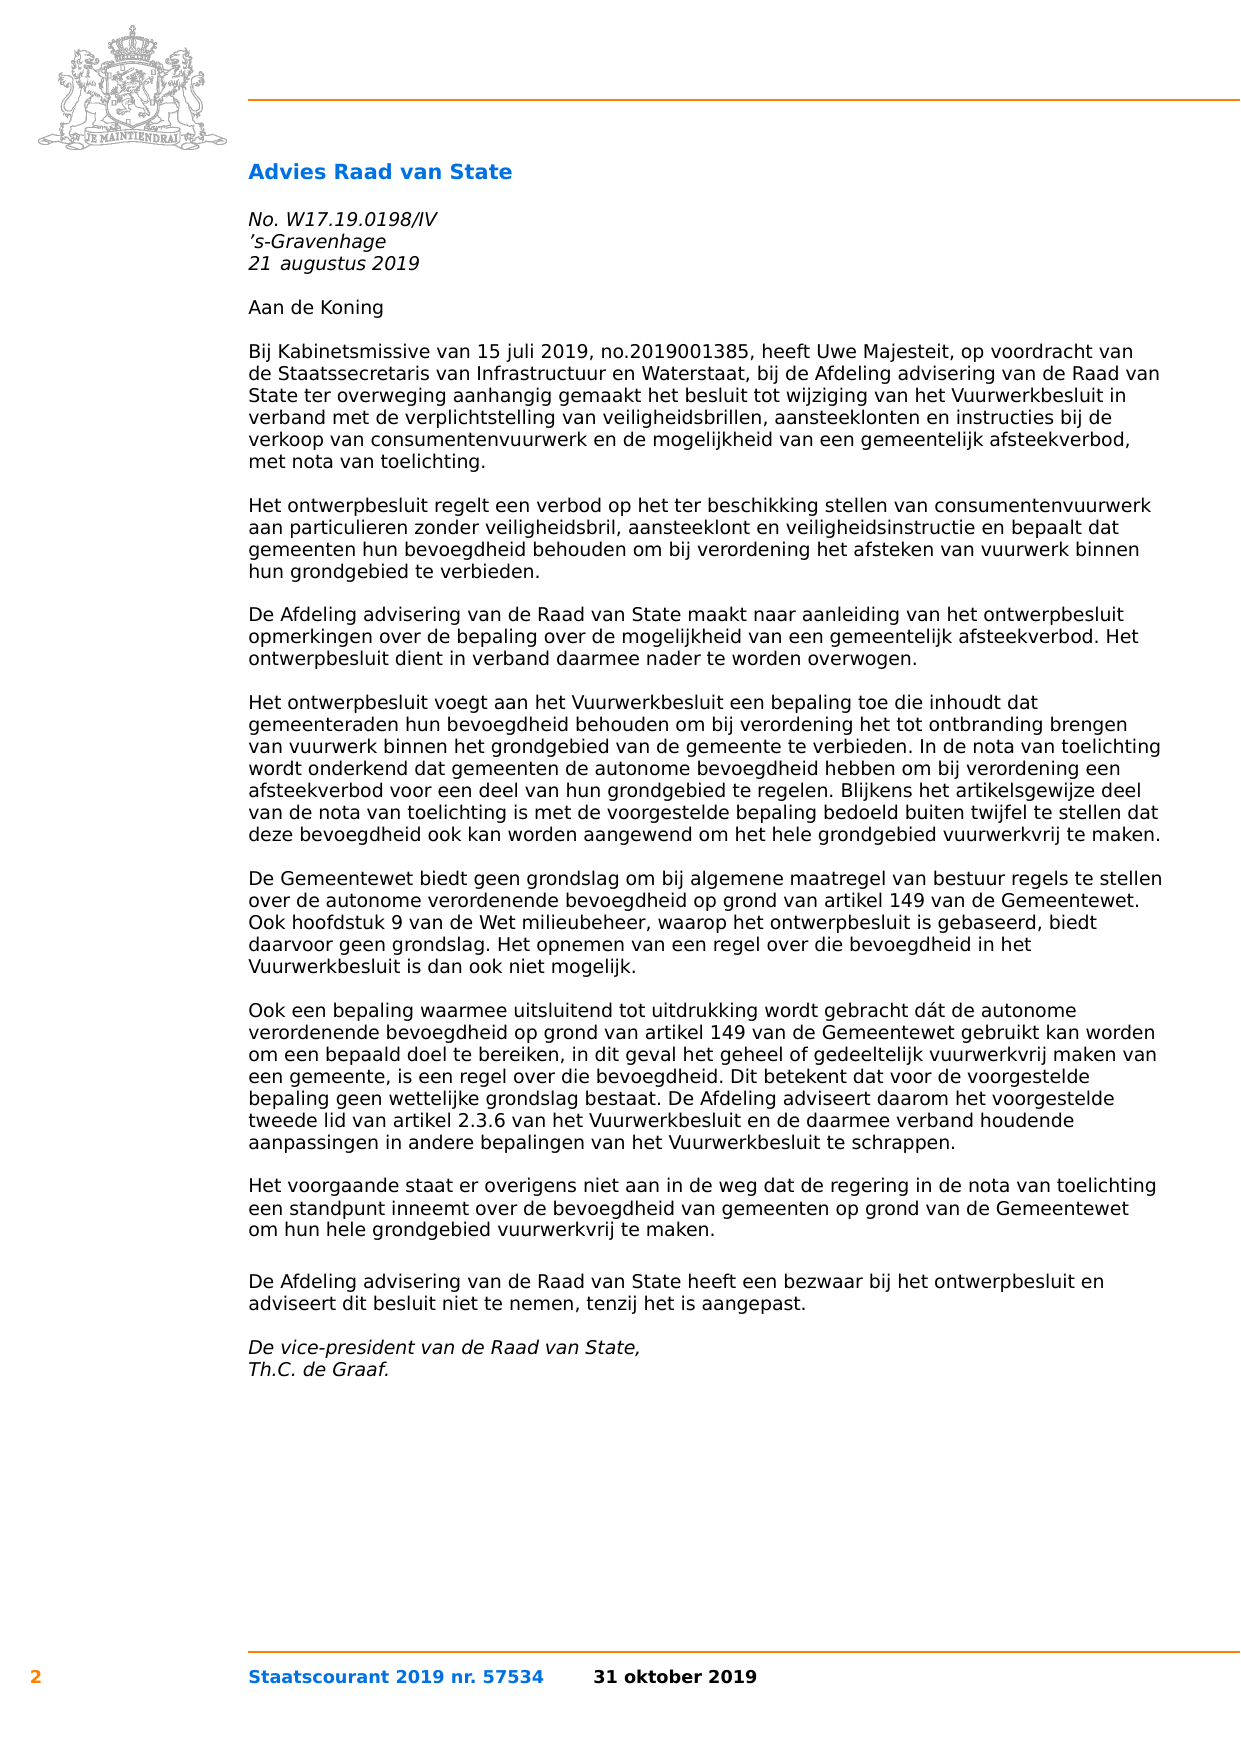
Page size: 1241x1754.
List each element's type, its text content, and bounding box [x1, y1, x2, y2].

text Het ontwerpbesluit regelt een verbod op het ter beschikking stellen van consumentenvuurwerk aan particulieren zonder veiligheidsbril, aansteeklont en veiligheidsinstructie en bepaalt dat gemeenten hun bevoegdheid behouden om bij verordening het afsteken van vuurwerk binnen hun grondgebied te verbieden. [248, 494, 1163, 582]
picture [38, 25, 227, 150]
text Het voorgaande staat er overigens niet aan in de weg dat de regering in de nota van toelichting een standpunt inneemt over de bevoegdheid van gemeenten op grond van de Gemeentewet om hun hele grondgebied vuurwerkvrij te maken. [248, 1175, 1163, 1241]
text De Gemeentewet biedt geen grondslag om bij algemene maatregel van bestuur regels te stellen over de autonome verordenende bevoegdheid op grond van artikel 149 van de Gemeentewet. Ook hoofdstuk 9 van de Wet milieubeheer, waarop het ontwerpbesluit is gebaseerd, biedt daarvoor geen grondslag. Het opnemen van een regel over die bevoegdheid in het Vuurwerkbesluit is dan ook niet mogelijk. [248, 868, 1163, 978]
text De vice-president van de Raad van State, Th.C. de Graaf. [248, 1337, 1163, 1381]
text Bij Kabinetsmissive van 15 juli 2019, no.2019001385, heeft Uwe Majesteit, op voordracht van de Staatssecretaris van Infrastructuur en Waterstaat, bij de Afdeling advisering van de Raad van State ter overweging aanhangig gemaakt het besluit tot wijziging van het Vuurwerkbesluit in verband met de verplichtstelling van veiligheidsbrillen, aansteeklonten en instructies bij de verkoop van consumentenvuurwerk en de mogelijkheid van een gemeentelijk afsteekverbod, met nota van toelichting. [248, 341, 1163, 473]
text De Afdeling advisering van de Raad van State maakt naar aanleiding van het ontwerpbesluit opmerkingen over de bepaling over de mogelijkheid van een gemeentelijk afsteekverbod. Het ontwerpbesluit dient in verband daarmee nader te worden overwogen. [248, 604, 1163, 670]
text No. W17.19.0198/IV [248, 209, 1163, 231]
text 21 augustus 2019 [248, 253, 1163, 275]
text Ook een bepaling waarmee uitsluitend tot uitdrukking wordt gebracht dát de autonome verordenende bevoegdheid op grond van artikel 149 van de Gemeentewet gebruikt kan worden om een bepaald doel te bereiken, in dit geval het geheel of gedeeltelijk vuurwerkvrij maken van een gemeente, is een regel over die bevoegdheid. Dit betekent dat voor de voorgestelde bepaling geen wettelijke grondslag bestaat. De Afdeling adviseert daarom het voorgestelde tweede lid van artikel 2.3.6 van het Vuurwerkbesluit en de daarmee verband houdende aanpassingen in andere bepalingen van het Vuurwerkbesluit te schrappen. [248, 1000, 1163, 1153]
text Aan de Koning [248, 297, 1163, 319]
text Het ontwerpbesluit voegt aan het Vuurwerkbesluit een bepaling toe die inhoudt dat gemeenteraden hun bevoegdheid behouden om bij verordening het tot ontbranding brengen van vuurwerk binnen het grondgebied van de gemeente te verbieden. In de nota van toelichting wordt onderkend dat gemeenten de autonome bevoegdheid hebben om bij verordening een afsteekverbod voor een deel van hun grondgebied te regelen. Blijkens het artikelsgewijze deel van de nota van toelichting is met de voorgestelde bepaling bedoeld buiten twijfel te stellen dat deze bevoegdheid ook kan worden aangewend om het hele grondgebied vuurwerkvrij te maken. [248, 692, 1163, 846]
subtitle Advies Raad van State [248, 160, 1163, 184]
text De Afdeling advisering van de Raad van State heeft een bezwaar bij het ontwerpbesluit en adviseert dit besluit niet te nemen, tenzij het is aangepast. [248, 1271, 1163, 1315]
text ’s-Gravenhage [248, 231, 1163, 253]
